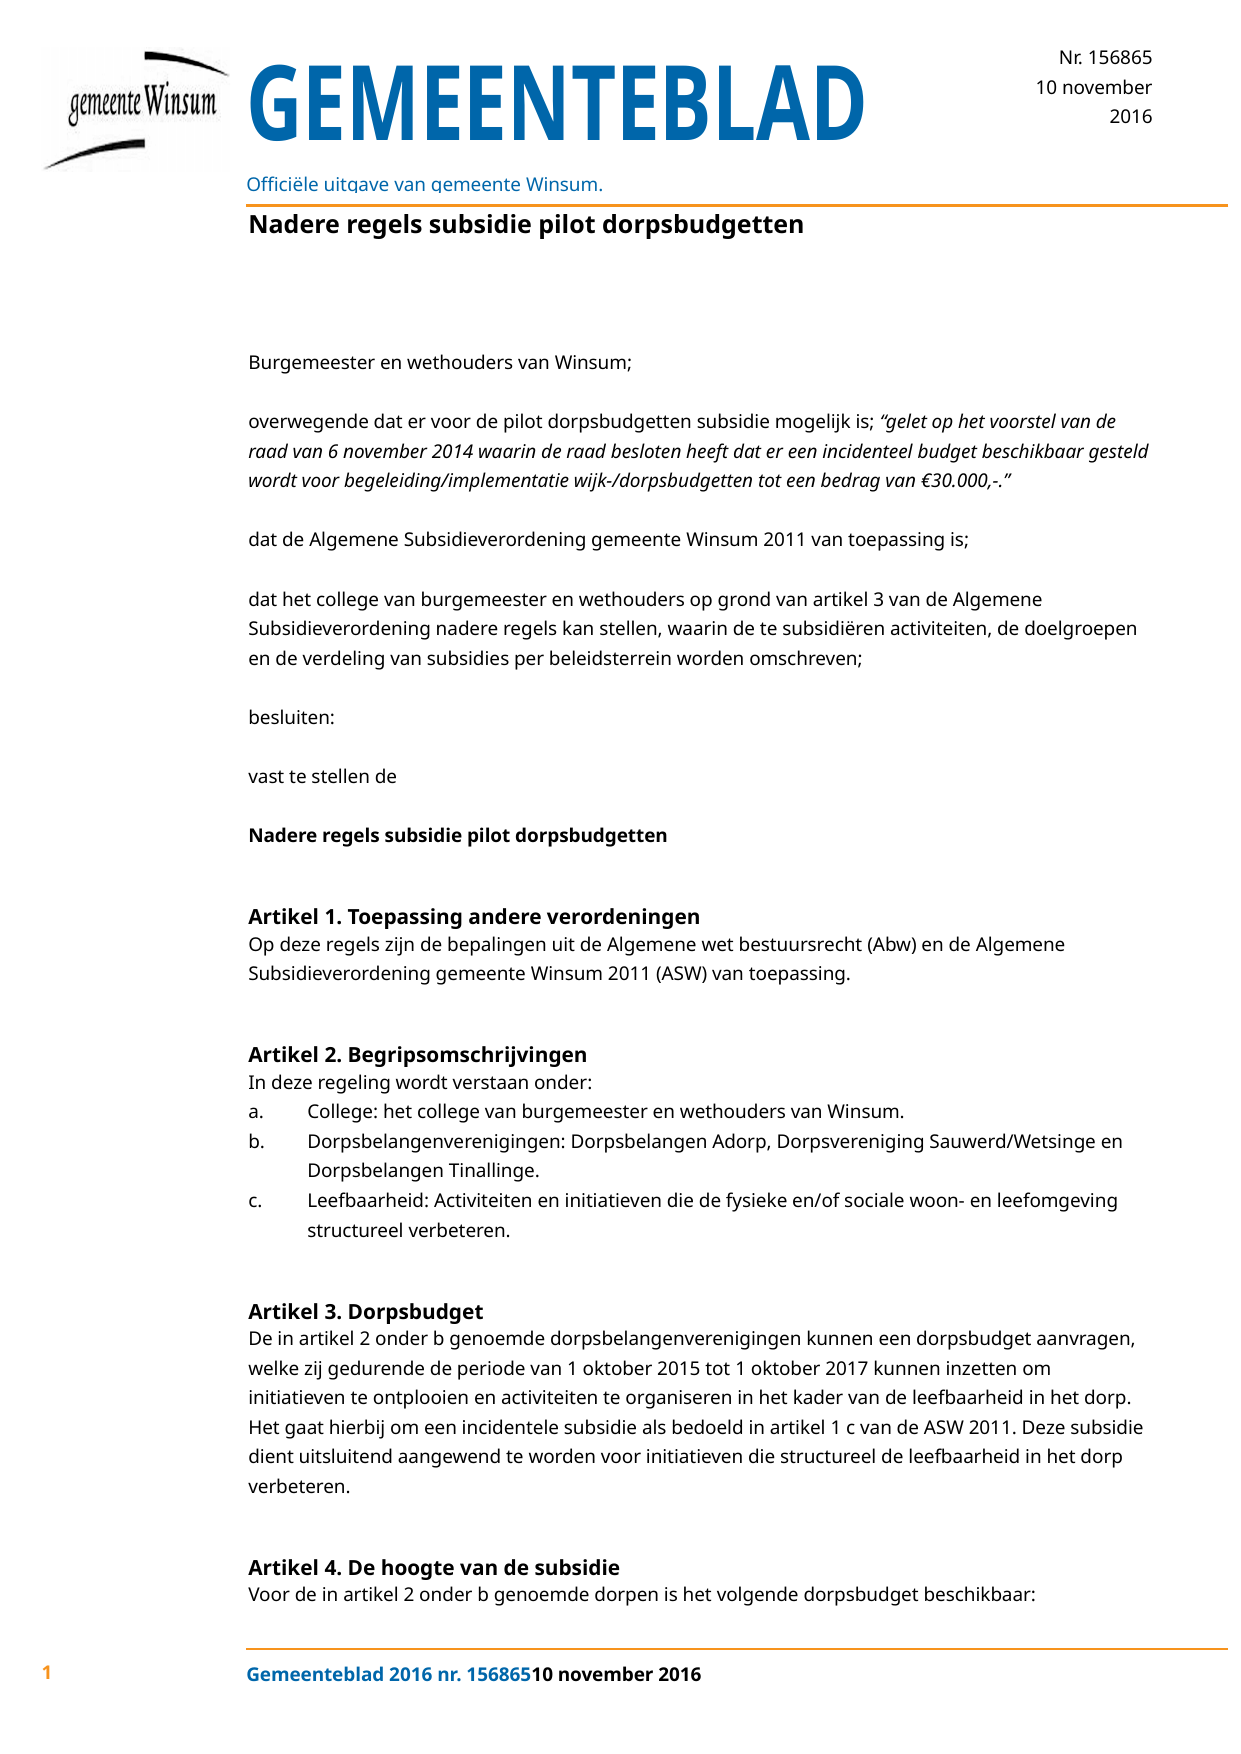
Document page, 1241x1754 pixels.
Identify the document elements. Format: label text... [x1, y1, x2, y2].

text Artikel 2. Begripsomschrijvingen [248, 1041, 1152, 1069]
text Artikel 4. De hoogte van de subsidie [248, 1553, 1152, 1582]
text besluiten: [248, 704, 1152, 730]
list Dorpsbelangenverenigingen: Dorpsbelangen Adorp, Dorpsvereniging Sauwerd/Wetsinge en Dorpsbelangen Tinallinge. [248, 1128, 1152, 1183]
list Leefbaarheid: Activiteiten en initiatieven die de fysieke en/of sociale woon- en leefomgeving structureel verbeteren. [248, 1187, 1152, 1243]
text vast te stellen de [248, 763, 1152, 789]
text Op deze regels zijn de bepalingen uit de Algemene wet bestuursrecht (Abw) en de Algemene Subsidieverordening gemeente Winsum 2011 (ASW) van toepassing. [248, 931, 1152, 986]
text In deze regeling wordt verstaan onder: [248, 1069, 1152, 1095]
text Artikel 3. Dorpsbudget [248, 1297, 1152, 1325]
text Burgemeester en wethouders van Winsum; [248, 349, 1152, 375]
picture [41, 47, 231, 172]
text Nadere regels subsidie pilot dorpsbudgetten [248, 207, 1152, 241]
text dat het college van burgemeester en wethouders op grond van artikel 3 van de Algemene Subsidieverordening nadere regels kan stellen, waarin de te subsidiëren activiteiten, de doelgroepen en de verdeling van subsidies per beleidsterrein worden omschreven; [248, 586, 1152, 671]
text De in artikel 2 onder b genoemde dorpsbelangenverenigingen kunnen een dorpsbudget aanvragen, welke zij gedurende de periode van 1 oktober 2015 tot 1 oktober 2017 kunnen inzetten om initiatieven te ontplooien en activiteiten te organiseren in het kader van de leefbaarheid in het dorp. Het gaat hierbij om een incidentele subsidie als bedoeld in artikel 1 c van de ASW 2011. Deze subsidie dient uitsluitend aangewend te worden voor initiatieven die structureel de leefbaarheid in het dorp verbeteren. [248, 1325, 1152, 1499]
text Voor de in artikel 2 onder b genoemde dorpen is het volgende dorpsbudget beschikbaar: [248, 1582, 1152, 1607]
text Artikel 1. Toepassing andere verordeningen [248, 902, 1152, 931]
text overwegende dat er voor de pilot dorpsbudgetten subsidie mogelijk is; “gelet op het voorstel van de raad van 6 november 2014 waarin de raad besloten heeft dat er een incidenteel budget beschikbaar gesteld wordt voor begeleiding/implementatie wijk-/dorpsbudgetten tot een bedrag van €30.000,-.” [248, 408, 1152, 493]
list College: het college van burgemeester en wethouders van Winsum. [248, 1098, 1152, 1124]
text dat de Algemene Subsidieverordening gemeente Winsum 2011 van toepassing is; [248, 527, 1152, 552]
text Nadere regels subsidie pilot dorpsbudgetten [248, 822, 1152, 848]
